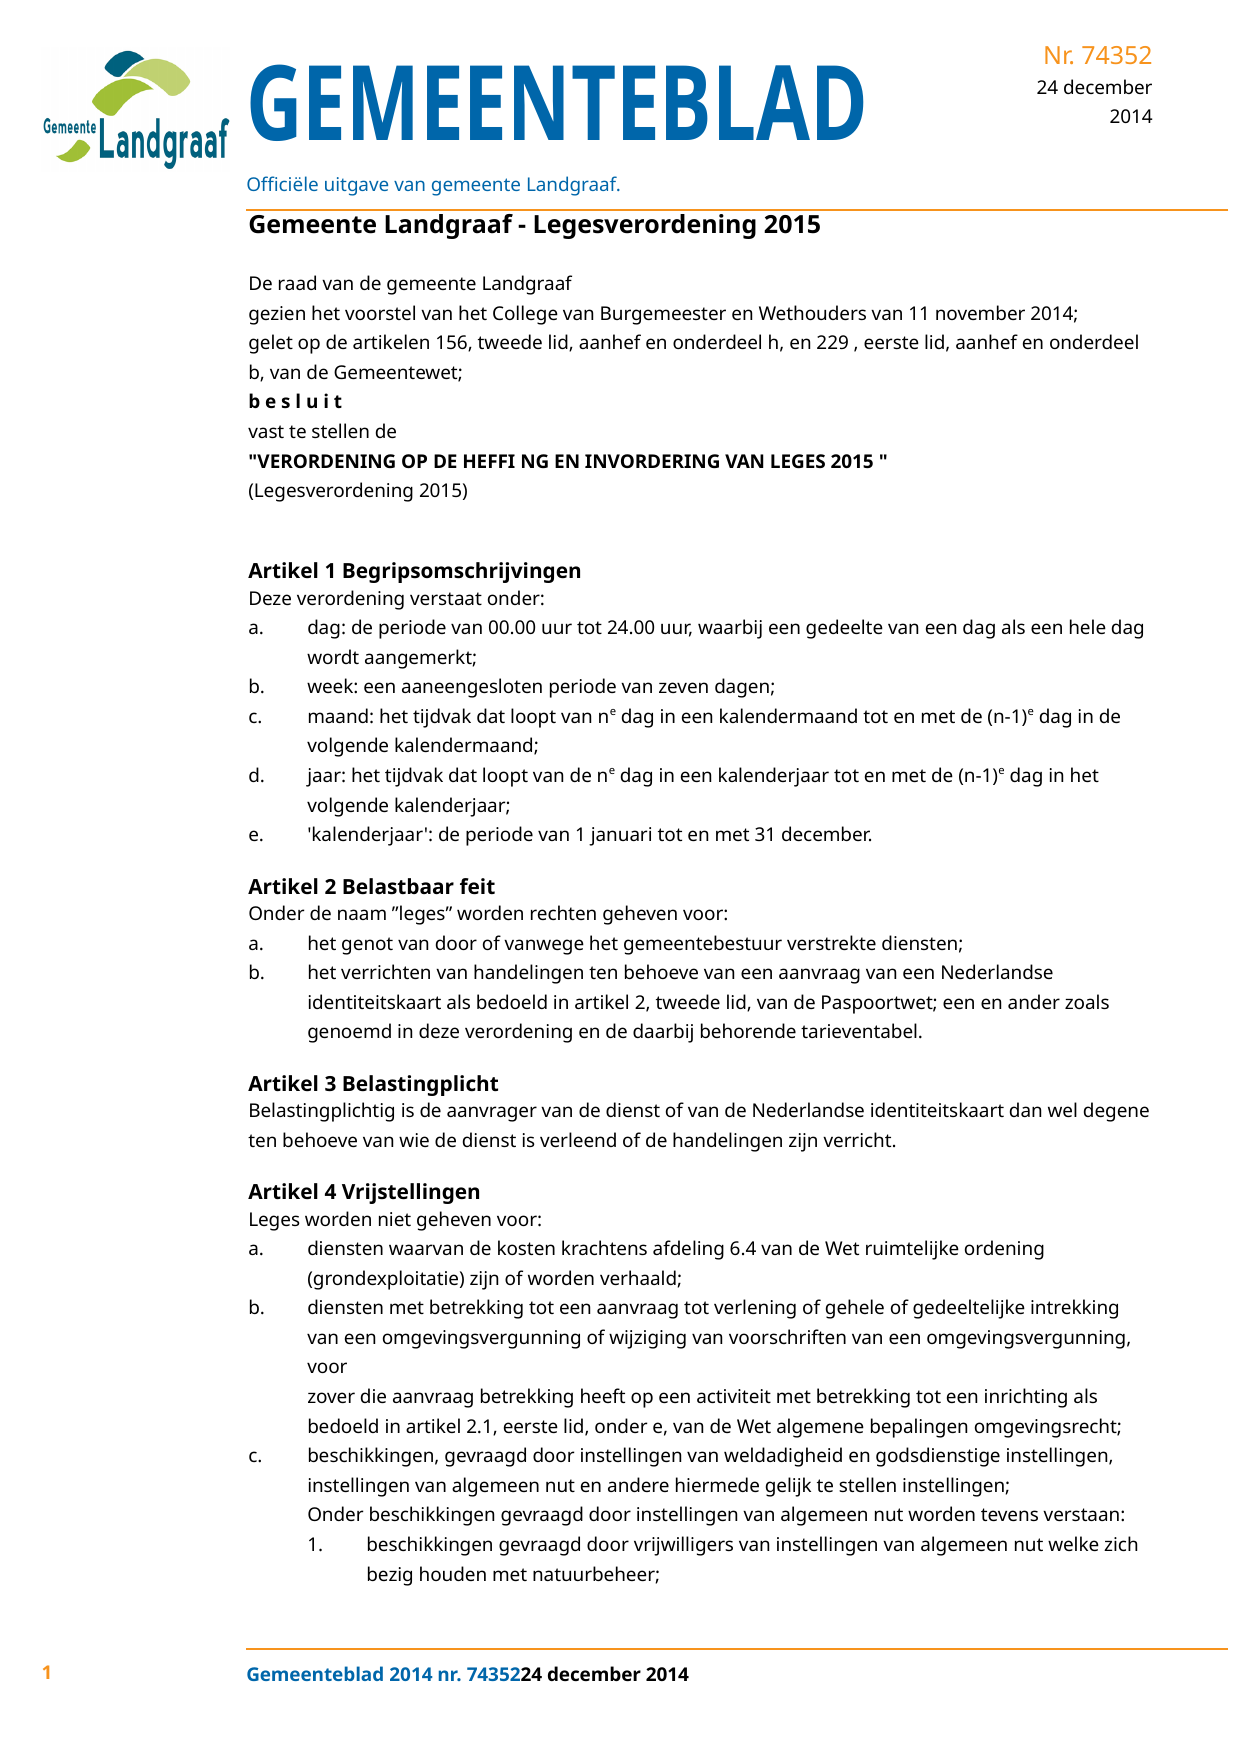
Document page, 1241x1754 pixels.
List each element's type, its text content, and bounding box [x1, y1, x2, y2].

list jaar: het tijdvak dat loopt van de ne dag in een kalenderjaar tot en met de (n-1)e dag in het volgende kalenderjaar; [248, 762, 1152, 817]
text "VERORDENING OP DE HEFFI NG EN INVORDERING VAN LEGES 2015 " [248, 448, 1152, 473]
text gelet op de artikelen 156, tweede lid, aanhef en onderdeel h, en 229 , eerste lid, aanhef en onderdeel b, van de Gemeentewet; [248, 329, 1152, 385]
list zover die aanvraag betrekking heeft op een activiteit met betrekking tot een inrichting als [248, 1383, 1152, 1409]
list dag: de periode van 00.00 uur tot 24.00 uur, waarbij een gedeelte van een dag als een hele dag wordt aangemerkt; [248, 614, 1152, 669]
list diensten met betrekking tot een aanvraag tot verlening of gehele of gedeeltelijke intrekking van een omgevingsvergunning of wijziging van voorschriften van een omgevingsvergunning, voor [248, 1294, 1152, 1379]
list het verrichten van handelingen ten behoeve van een aanvraag van een Nederlandse identiteitskaart als bedoeld in artikel 2, tweede lid, van de Paspoortwet; een en ander zoals genoemd in deze verordening en de daarbij behorende tarieventabel. [248, 959, 1152, 1044]
list 'kalenderjaar': de periode van 1 januari tot en met 31 december. [248, 821, 1152, 847]
text Artikel 1 Begripsomschrijvingen [248, 556, 1152, 585]
text Artikel 4 Vrijstellingen [248, 1177, 1152, 1206]
text Gemeente Landgraaf - Legesverordening 2015 [248, 211, 1152, 241]
text Belastingplichtig is de aanvrager van de dienst of van de Nederlandse identiteitskaart dan wel degene ten behoeve van wie de dienst is verleend of de handelingen zijn verricht. [248, 1097, 1152, 1153]
list Onder beschikkingen gevraagd door instellingen van algemeen nut worden tevens verstaan: [248, 1502, 1152, 1527]
text (Legesverordening 2015) [248, 477, 1152, 503]
text De raad van de gemeente Landgraaf [248, 270, 1152, 296]
text Onder de naam ”leges” worden rechten geheven voor: [248, 900, 1152, 926]
list beschikkingen, gevraagd door instellingen van weldadigheid en godsdienstige instellingen, instellingen van algemeen nut en andere hiermede gelijk te stellen instellingen; [248, 1442, 1152, 1498]
text vast te stellen de [248, 418, 1152, 444]
text Artikel 2 Belastbaar feit [248, 872, 1152, 900]
text Deze verordening verstaat onder: [248, 585, 1152, 610]
text b e s l u i t [248, 389, 1152, 414]
list week: een aaneengesloten periode van zeven dagen; [248, 673, 1152, 699]
text Artikel 3 Belastingplicht [248, 1069, 1152, 1097]
text gezien het voorstel van het College van Burgemeester en Wethouders van 11 november 2014; [248, 300, 1152, 326]
picture [41, 47, 231, 172]
text Leges worden niet geheven voor: [248, 1206, 1152, 1232]
list diensten waarvan de kosten krachtens afdeling 6.4 van de Wet ruimtelijke ordening (grondexploitatie) zijn of worden verhaald; [248, 1235, 1152, 1291]
list beschikkingen gevraagd door vrijwilligers van instellingen van algemeen nut welke zich bezig houden met natuurbeheer; [307, 1531, 1152, 1587]
list bedoeld in artikel 2.1, eerste lid, onder e, van de Wet algemene bepalingen omgevingsrecht; [248, 1413, 1152, 1439]
list het genot van door of vanwege het gemeentebestuur verstrekte diensten; [248, 930, 1152, 956]
list maand: het tijdvak dat loopt van ne dag in een kalendermaand tot en met de (n-1)e dag in de volgende kalendermaand; [248, 703, 1152, 758]
